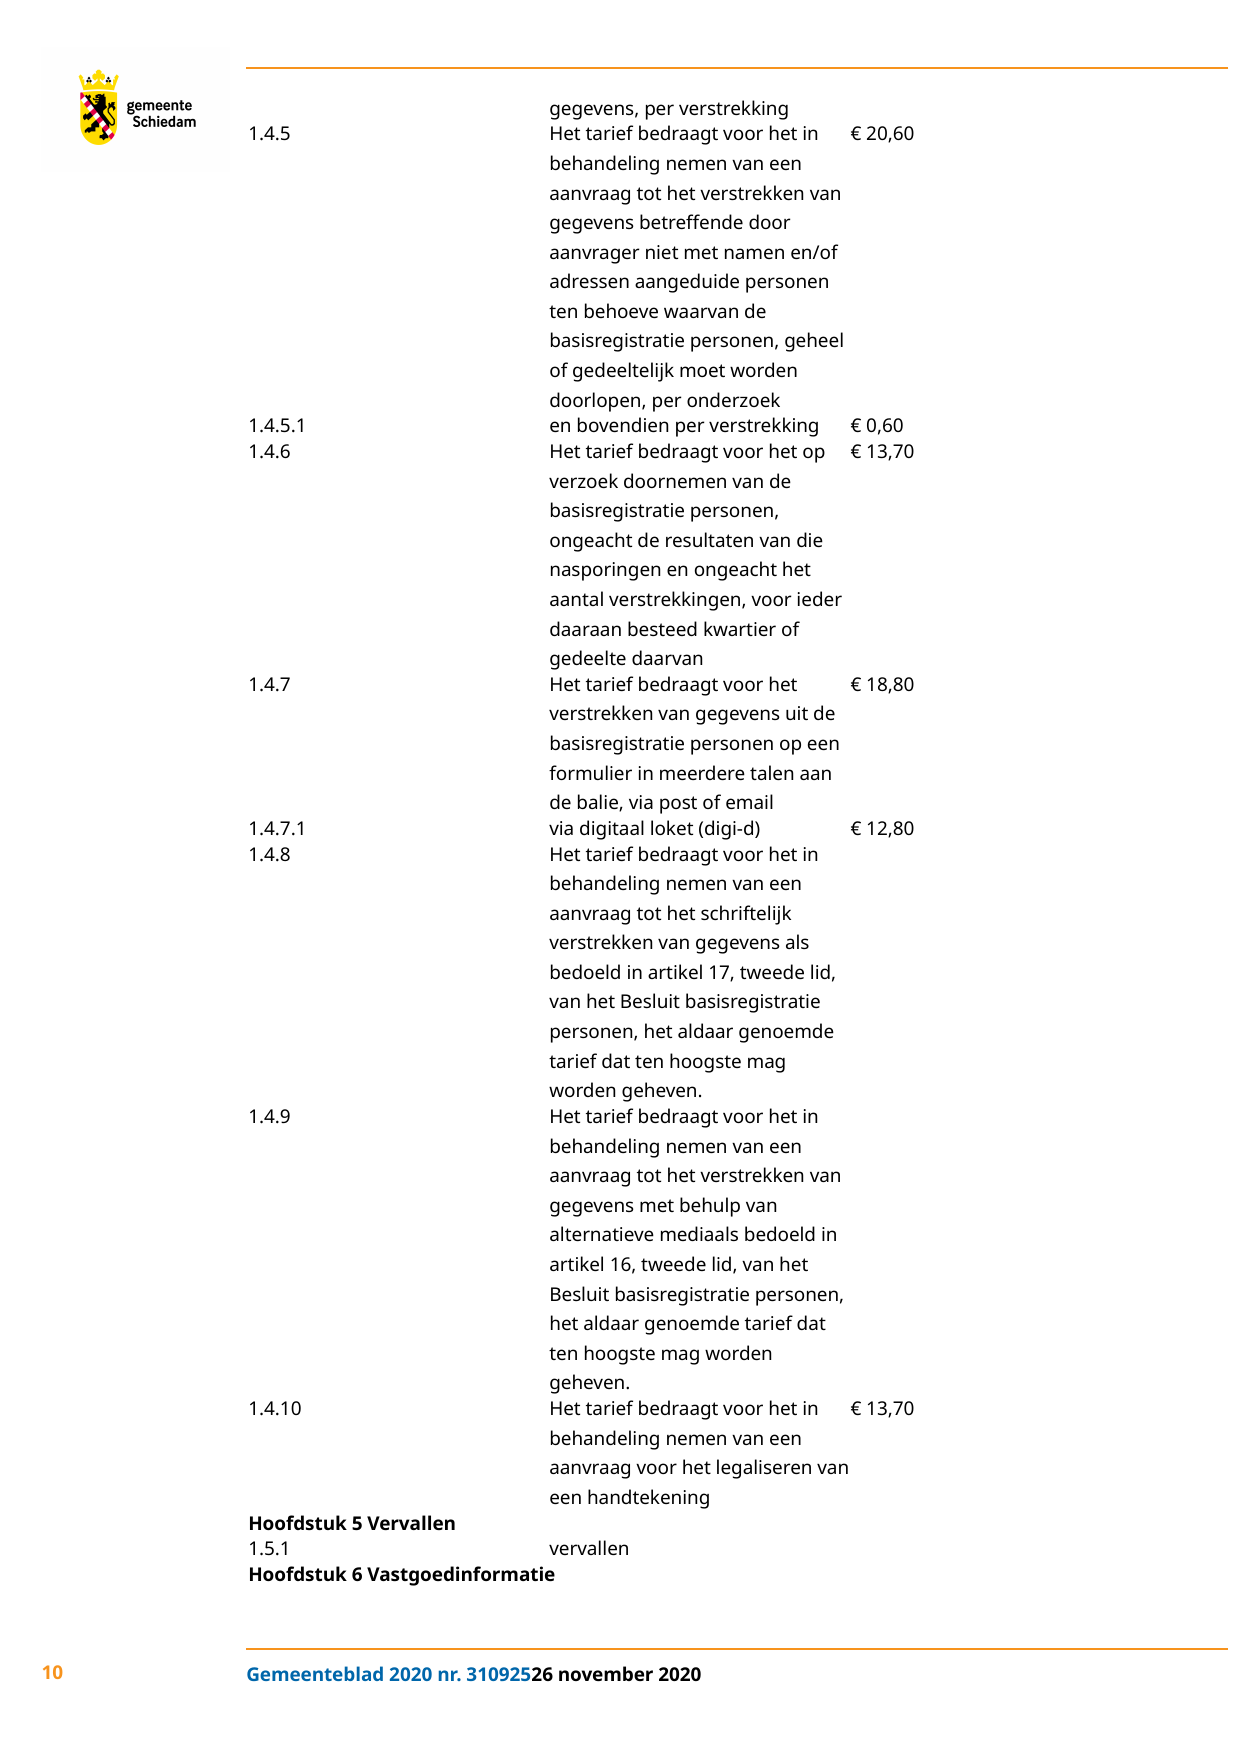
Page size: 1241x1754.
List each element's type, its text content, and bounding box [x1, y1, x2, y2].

table_cell € 0,60 [850, 413, 1152, 438]
picture [41, 47, 231, 172]
table_cell 1.4.6 [248, 438, 549, 671]
table_cell 1.4.7.1 [248, 815, 549, 841]
table_cell [850, 1535, 1152, 1561]
table_cell 1.4.10 [248, 1395, 549, 1510]
table_cell [850, 841, 1152, 1103]
table_cell Het tarief bedraagt voor het in behandeling nemen van een aanvraag tot het verstrekken van gegevens met behulp van alternatieve mediaals bedoeld in artikel 16, tweede lid, van het Besluit basisregistratie personen, het aldaar genoemde tarief dat ten hoogste mag worden geheven. [549, 1103, 850, 1395]
table_cell Het tarief bedraagt voor het verstrekken van gegevens uit de basisregistratie personen op een formulier in meerdere talen aan de balie, via post of email [549, 671, 850, 815]
table_cell Het tarief bedraagt voor het in behandeling nemen van een aanvraag voor het legaliseren van een handtekening [549, 1395, 850, 1510]
table_cell Het tarief bedraagt voor het in behandeling nemen van een aanvraag tot het schriftelijk verstrekken van gegevens als bedoeld in artikel 17, tweede lid, van het Besluit basisregistratie personen, het aldaar genoemde tarief dat ten hoogste mag worden geheven. [549, 841, 850, 1103]
table_cell 1.4.8 [248, 841, 549, 1103]
table_cell Het tarief bedraagt voor het in behandeling nemen van een aanvraag tot het verstrekken van gegevens betreffende door aanvrager niet met namen en/of adressen aangeduide personen ten behoeve waarvan de basisregistratie personen, geheel of gedeeltelijk moet worden doorlopen, per onderzoek [549, 121, 850, 412]
table_cell € 20,60 [850, 121, 1152, 412]
table_cell 1.4.7 [248, 671, 549, 815]
table_cell [248, 95, 549, 121]
table_cell Hoofdstuk 6 Vastgoedinformatie [248, 1561, 1152, 1587]
table_cell 1.4.9 [248, 1103, 549, 1395]
table_cell € 18,80 [850, 671, 1152, 815]
table_cell € 13,70 [850, 1395, 1152, 1510]
table_cell € 12,80 [850, 815, 1152, 841]
table_cell Hoofdstuk 5 Vervallen [248, 1510, 1152, 1535]
table_cell vervallen [549, 1535, 850, 1561]
table_cell 1.5.1 [248, 1535, 549, 1561]
table_cell € 13,70 [850, 438, 1152, 671]
table_cell en bovendien per verstrekking [549, 413, 850, 438]
table_cell 1.4.5.1 [248, 413, 549, 438]
table_cell [850, 1103, 1152, 1395]
table_cell gegevens, per verstrekking [549, 95, 850, 121]
table_cell [850, 95, 1152, 121]
table_cell Het tarief bedraagt voor het op verzoek doornemen van de basisregistratie personen, ongeacht de resultaten van die nasporingen en ongeacht het aantal verstrekkingen, voor ieder daaraan besteed kwartier of gedeelte daarvan [549, 438, 850, 671]
table_cell via digitaal loket (digi-d) [549, 815, 850, 841]
table_cell 1.4.5 [248, 121, 549, 412]
